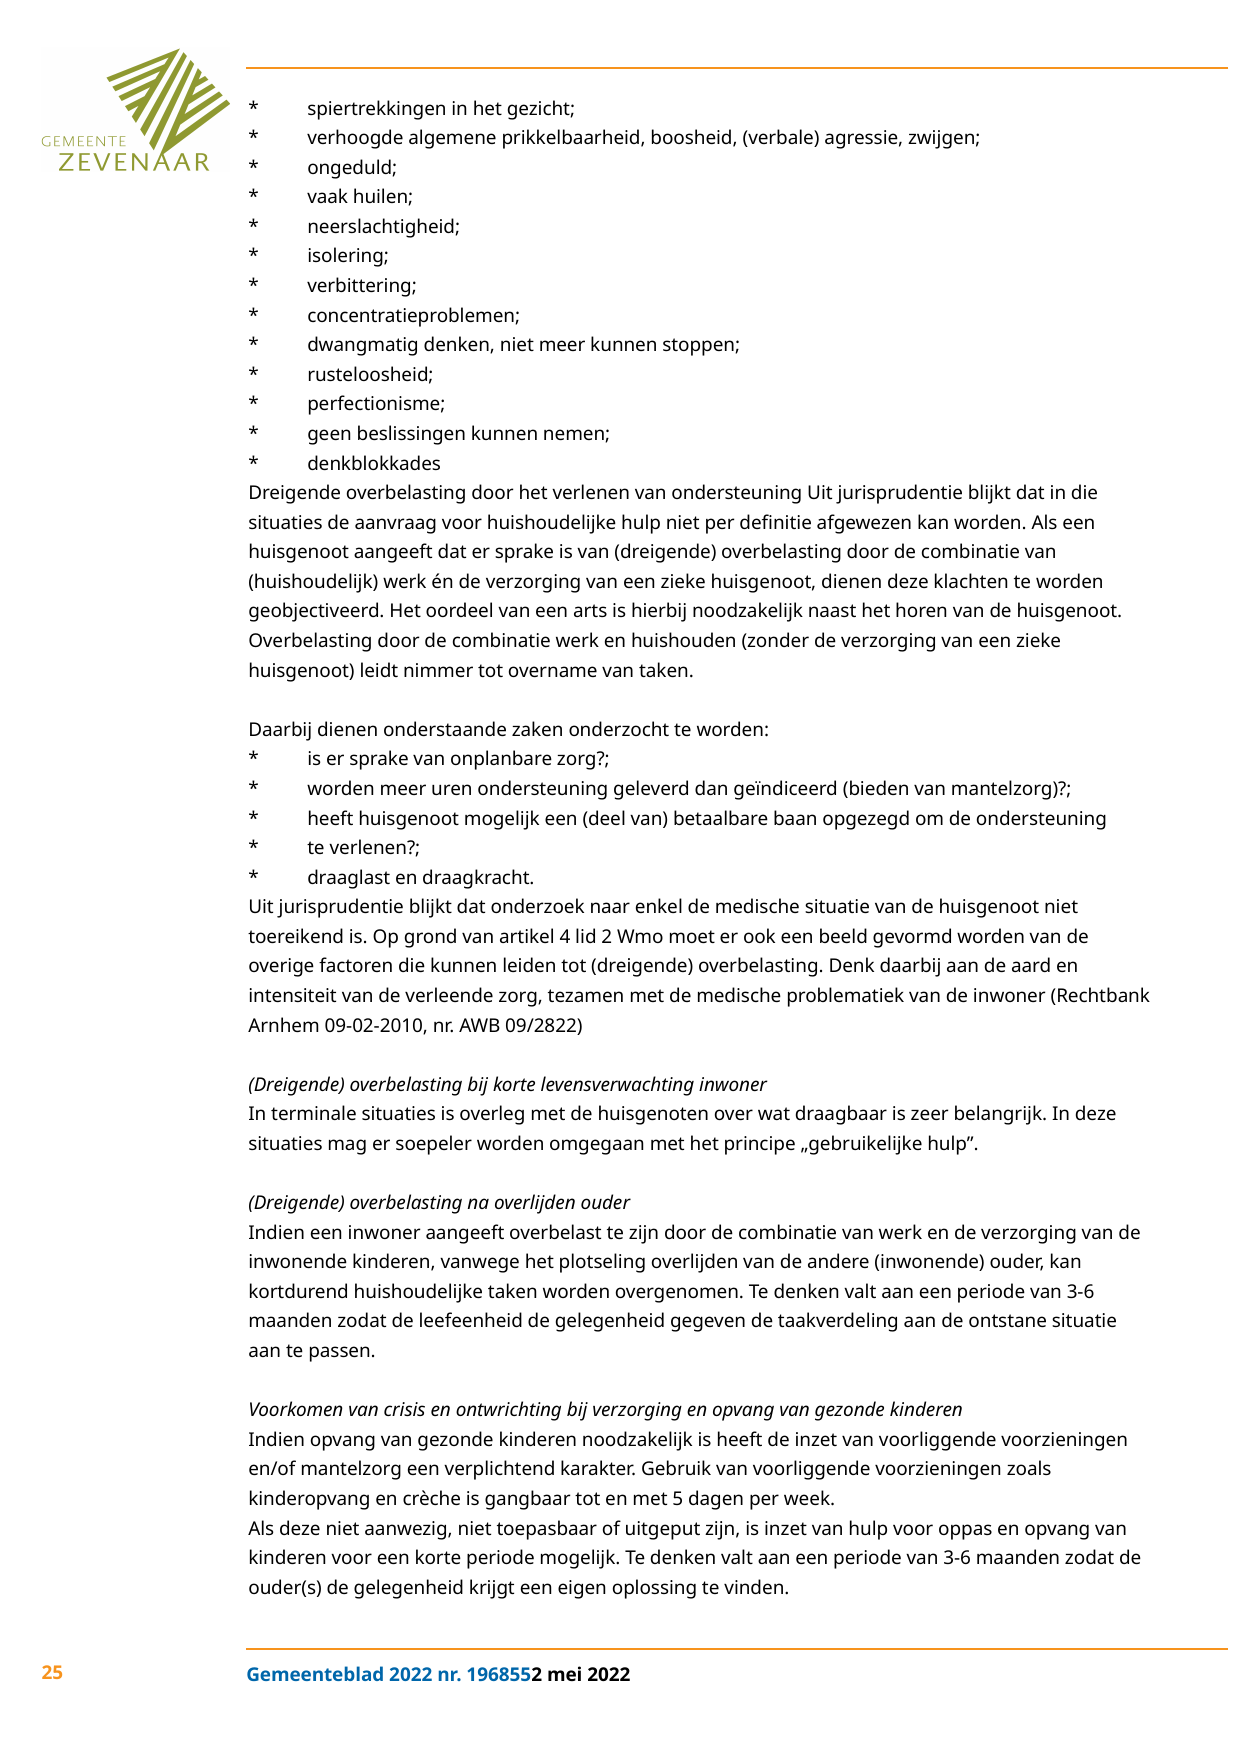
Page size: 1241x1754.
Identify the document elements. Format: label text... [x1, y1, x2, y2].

text In terminale situaties is overleg met de huisgenoten over wat draagbaar is zeer belangrijk. In deze situaties mag er soepeler worden omgegaan met het principe „gebruikelijke hulp”. [248, 1101, 1152, 1156]
list neerslachtigheid; [248, 213, 1152, 239]
list concentratieproblemen; [248, 302, 1152, 328]
list vaak huilen; [248, 183, 1152, 209]
list verhoogde algemene prikkelbaarheid, boosheid, (verbale) agressie, zwijgen; [248, 124, 1152, 150]
text (Dreigende) overbelasting bij korte levensverwachting inwoner [248, 1071, 1152, 1097]
list geen beslissingen kunnen nemen; [248, 420, 1152, 446]
list heeft huisgenoot mogelijk een (deel van) betaalbare baan opgezegd om de ondersteuning [248, 805, 1152, 831]
list rusteloosheid; [248, 361, 1152, 387]
list dwangmatig denken, niet meer kunnen stoppen; [248, 331, 1152, 357]
list draaglast en draagkracht. [248, 864, 1152, 890]
text Daarbij dienen onderstaande zaken onderzocht te worden: [248, 716, 1152, 742]
text (Dreigende) overbelasting na overlijden ouder [248, 1189, 1152, 1215]
list te verlenen?; [248, 834, 1152, 860]
list is er sprake van onplanbare zorg?; [248, 746, 1152, 771]
text Voorkomen van crisis en ontwrichting bij verzorging en opvang van gezonde kinderen [248, 1396, 1152, 1422]
text Indien een inwoner aangeeft overbelast te zijn door de combinatie van werk en de verzorging van de inwonende kinderen, vanwege het plotseling overlijden van de andere (inwonende) ouder, kan kortdurend huishoudelijke taken worden overgenomen. Te denken valt aan een periode van 3-6 maanden zodat de leefeenheid de gelegenheid gegeven de taakverdeling aan de ontstane situatie aan te passen. [248, 1219, 1152, 1363]
text Dreigende overbelasting door het verlenen van ondersteuning Uit jurisprudentie blijkt dat in die situaties de aanvraag voor huishoudelijke hulp niet per definitie afgewezen kan worden. Als een huisgenoot aangeeft dat er sprake is van (dreigende) overbelasting door de combinatie van (huishoudelijk) werk én de verzorging van een zieke huisgenoot, dienen deze klachten te worden geobjectiveerd. Het oordeel van een arts is hierbij noodzakelijk naast het horen van de huisgenoot. Overbelasting door de combinatie werk en huishouden (zonder de verzorging van een zieke huisgenoot) leidt nimmer tot overname van taken. [248, 479, 1152, 683]
list perfectionisme; [248, 391, 1152, 416]
list verbittering; [248, 272, 1152, 298]
text Als deze niet aanwezig, niet toepasbaar of uitgeput zijn, is inzet van hulp voor oppas en opvang van kinderen voor een korte periode mogelijk. Te denken valt aan een periode van 3-6 maanden zodat de ouder(s) de gelegenheid krijgt een eigen oplossing te vinden. [248, 1515, 1152, 1600]
list spiertrekkingen in het gezicht; [248, 95, 1152, 121]
list ongeduld; [248, 154, 1152, 180]
list isolering; [248, 243, 1152, 268]
picture [41, 47, 231, 172]
text Indien opvang van gezonde kinderen noodzakelijk is heeft de inzet van voorliggende voorzieningen en/of mantelzorg een verplichtend karakter. Gebruik van voorliggende voorzieningen zoals kinderopvang en crèche is gangbaar tot en met 5 dagen per week. [248, 1426, 1152, 1511]
text Uit jurisprudentie blijkt dat onderzoek naar enkel de medische situatie van de huisgenoot niet toereikend is. Op grond van artikel 4 lid 2 Wmo moet er ook een beeld gevormd worden van de overige factoren die kunnen leiden tot (dreigende) overbelasting. Denk daarbij aan de aard en intensiteit van de verleende zorg, tezamen met de medische problematiek van de inwoner (Rechtbank Arnhem 09-02-2010, nr. AWB 09/2822) [248, 893, 1152, 1038]
list worden meer uren ondersteuning geleverd dan geïndiceerd (bieden van mantelzorg)?; [248, 775, 1152, 801]
list denkblokkades [248, 450, 1152, 476]
